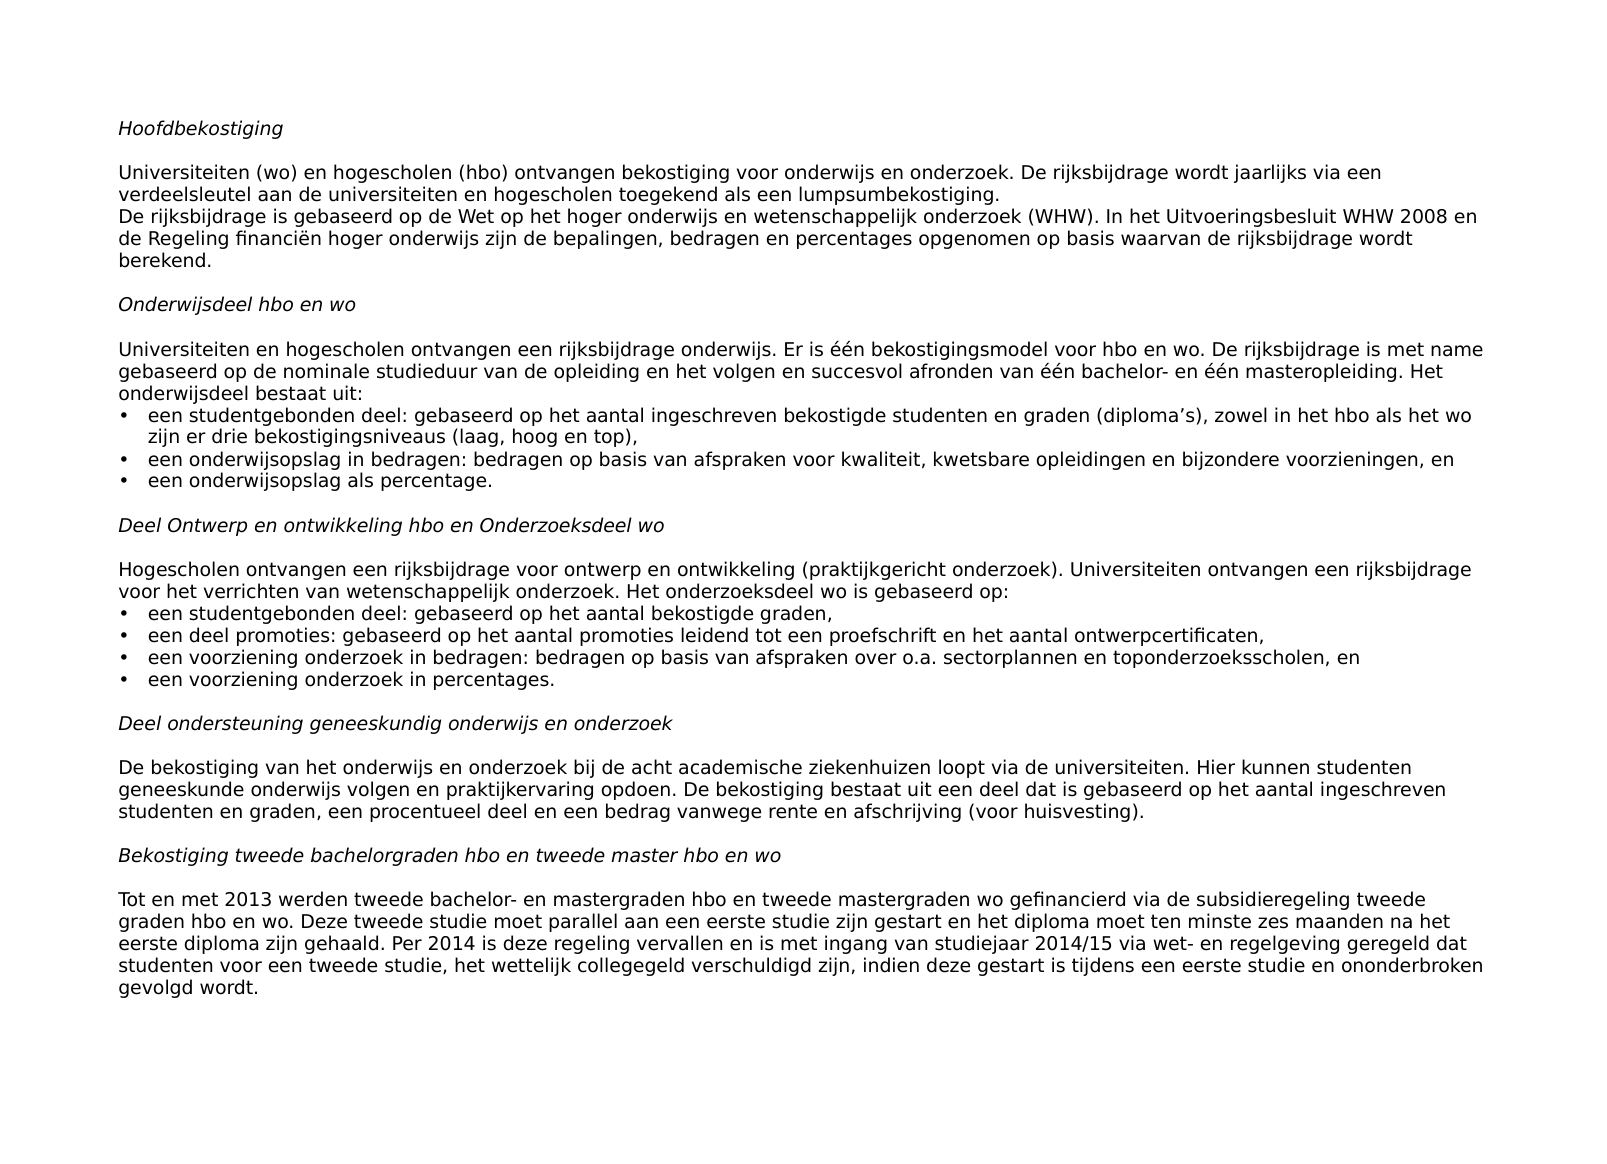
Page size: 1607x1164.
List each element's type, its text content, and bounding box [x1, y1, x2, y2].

text De rijksbijdrage is gebaseerd op de Wet op het hoger onderwijs en wetenschappelijk onderzoek (WHW). In het Uitvoeringsbesluit WHW 2008 en de Regeling financiën hoger onderwijs zijn de bepalingen, bedragen en percentages opgenomen op basis waarvan de rijksbijdrage wordt berekend. [118, 206, 1488, 272]
text • een studentgebonden deel: gebaseerd op het aantal ingeschreven bekostigde studenten en graden (diploma’s), zowel in het hbo als het wo zijn er drie bekostigingsniveaus (laag, hoog en top), [118, 404, 1488, 448]
text Universiteiten (wo) en hogescholen (hbo) ontvangen bekostiging voor onderwijs en onderzoek. De rijksbijdrage wordt jaarlijks via een verdeelsleutel aan de universiteiten en hogescholen toegekend als een lumpsumbekostiging. [118, 162, 1488, 206]
subtitle Deel ondersteuning geneeskundig onderwijs en onderzoek [118, 713, 1488, 735]
subtitle Bekostiging tweede bachelorgraden hbo en tweede master hbo en wo [118, 845, 1488, 867]
text Hogescholen ontvangen een rijksbijdrage voor ontwerp en ontwikkeling (praktijkgericht onderzoek). Universiteiten ontvangen een rijksbijdrage voor het verrichten van wetenschappelijk onderzoek. Het onderzoeksdeel wo is gebaseerd op: [118, 559, 1488, 603]
text • een studentgebonden deel: gebaseerd op het aantal bekostigde graden, [118, 603, 1488, 625]
subtitle Deel Ontwerp en ontwikkeling hbo en Onderzoeksdeel wo [118, 514, 1488, 537]
text • een onderwijsopslag in bedragen: bedragen op basis van afspraken voor kwaliteit, kwetsbare opleidingen en bijzondere voorzieningen, en [118, 448, 1488, 470]
text Universiteiten en hogescholen ontvangen een rijksbijdrage onderwijs. Er is één bekostigingsmodel voor hbo en wo. De rijksbijdrage is met name gebaseerd op de nominale studieduur van de opleiding en het volgen en succesvol afronden van één bachelor- en één masteropleiding. Het onderwijsdeel bestaat uit: [118, 338, 1488, 404]
text • een onderwijsopslag als percentage. [118, 470, 1488, 492]
text • een voorziening onderzoek in percentages. [118, 669, 1488, 691]
text De bekostiging van het onderwijs en onderzoek bij de acht academische ziekenhuizen loopt via de universiteiten. Hier kunnen studenten geneeskunde onderwijs volgen en praktijkervaring opdoen. De bekostiging bestaat uit een deel dat is gebaseerd op het aantal ingeschreven studenten en graden, een procentueel deel en een bedrag vanwege rente en afschrijving (voor huisvesting). [118, 757, 1488, 823]
text Tot en met 2013 werden tweede bachelor- en mastergraden hbo en tweede mastergraden wo gefinancierd via de subsidieregeling tweede graden hbo en wo. Deze tweede studie moet parallel aan een eerste studie zijn gestart en het diploma moet ten minste zes maanden na het eerste diploma zijn gehaald. Per 2014 is deze regeling vervallen en is met ingang van studiejaar 2014/15 via wet- en regelgeving geregeld dat studenten voor een tweede studie, het wettelijk collegegeld verschuldigd zijn, indien deze gestart is tijdens een eerste studie en ononderbroken gevolgd wordt. [118, 889, 1488, 999]
subtitle Hoofdbekostiging [118, 118, 1488, 140]
text • een deel promoties: gebaseerd op het aantal promoties leidend tot een proefschrift en het aantal ontwerpcertificaten, [118, 625, 1488, 647]
text • een voorziening onderzoek in bedragen: bedragen op basis van afspraken over o.a. sectorplannen en toponderzoeksscholen, en [118, 647, 1488, 669]
subtitle Onderwijsdeel hbo en wo [118, 294, 1488, 316]
